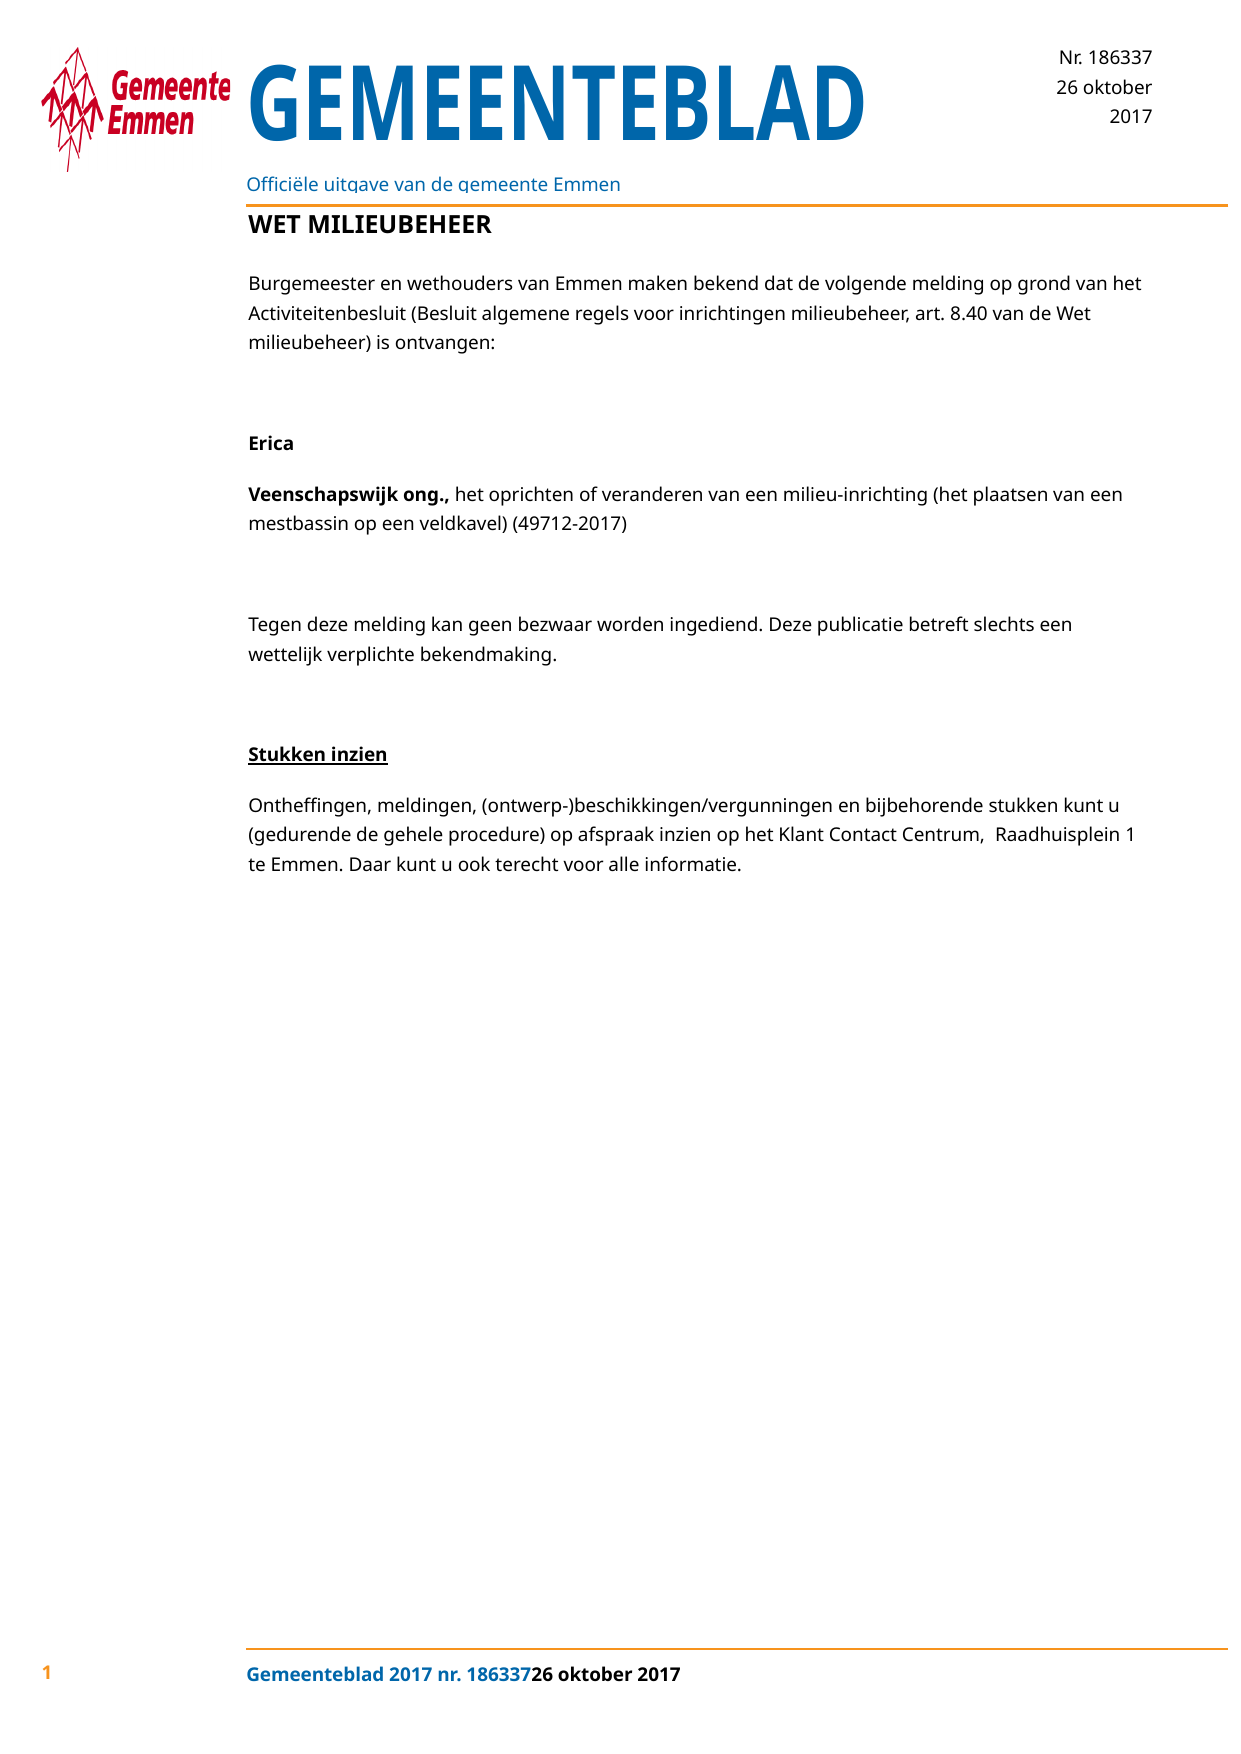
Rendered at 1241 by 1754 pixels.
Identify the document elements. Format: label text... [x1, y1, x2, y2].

text Ontheffingen, meldingen, (ontwerp-)beschikkingen/vergunningen en bijbehorende stukken kunt u (gedurende de gehele procedure) op afspraak inzien op het Klant Contact Centrum, Raadhuisplein 1 te Emmen. Daar kunt u ook te­recht voor alle informatie. [248, 792, 1152, 877]
text Stukken inzien [248, 742, 1152, 767]
text Tegen deze melding kan geen bezwaar worden ingediend. Deze publicatie betreft slechts een wettelijk verplichte bekendmaking. [248, 611, 1152, 666]
text WET MILIEUBEHEER [248, 207, 1152, 241]
text Burgemeester en wethouders van Emmen maken bekend dat de volgende melding op grond van het Activiteitenbesluit (Besluit algemene regels voor inrichtingen milieubeheer, art. 8.40 van de Wet milieu­beheer) is ontvan­gen: [248, 270, 1152, 355]
picture [41, 47, 231, 172]
text Erica [248, 430, 1152, 456]
text Veenschapswijk ong., het oprichten of veranderen van een milieu-inrichting (het plaatsen van een mestbassin op een veldkavel) (49712-2017) [248, 481, 1152, 536]
